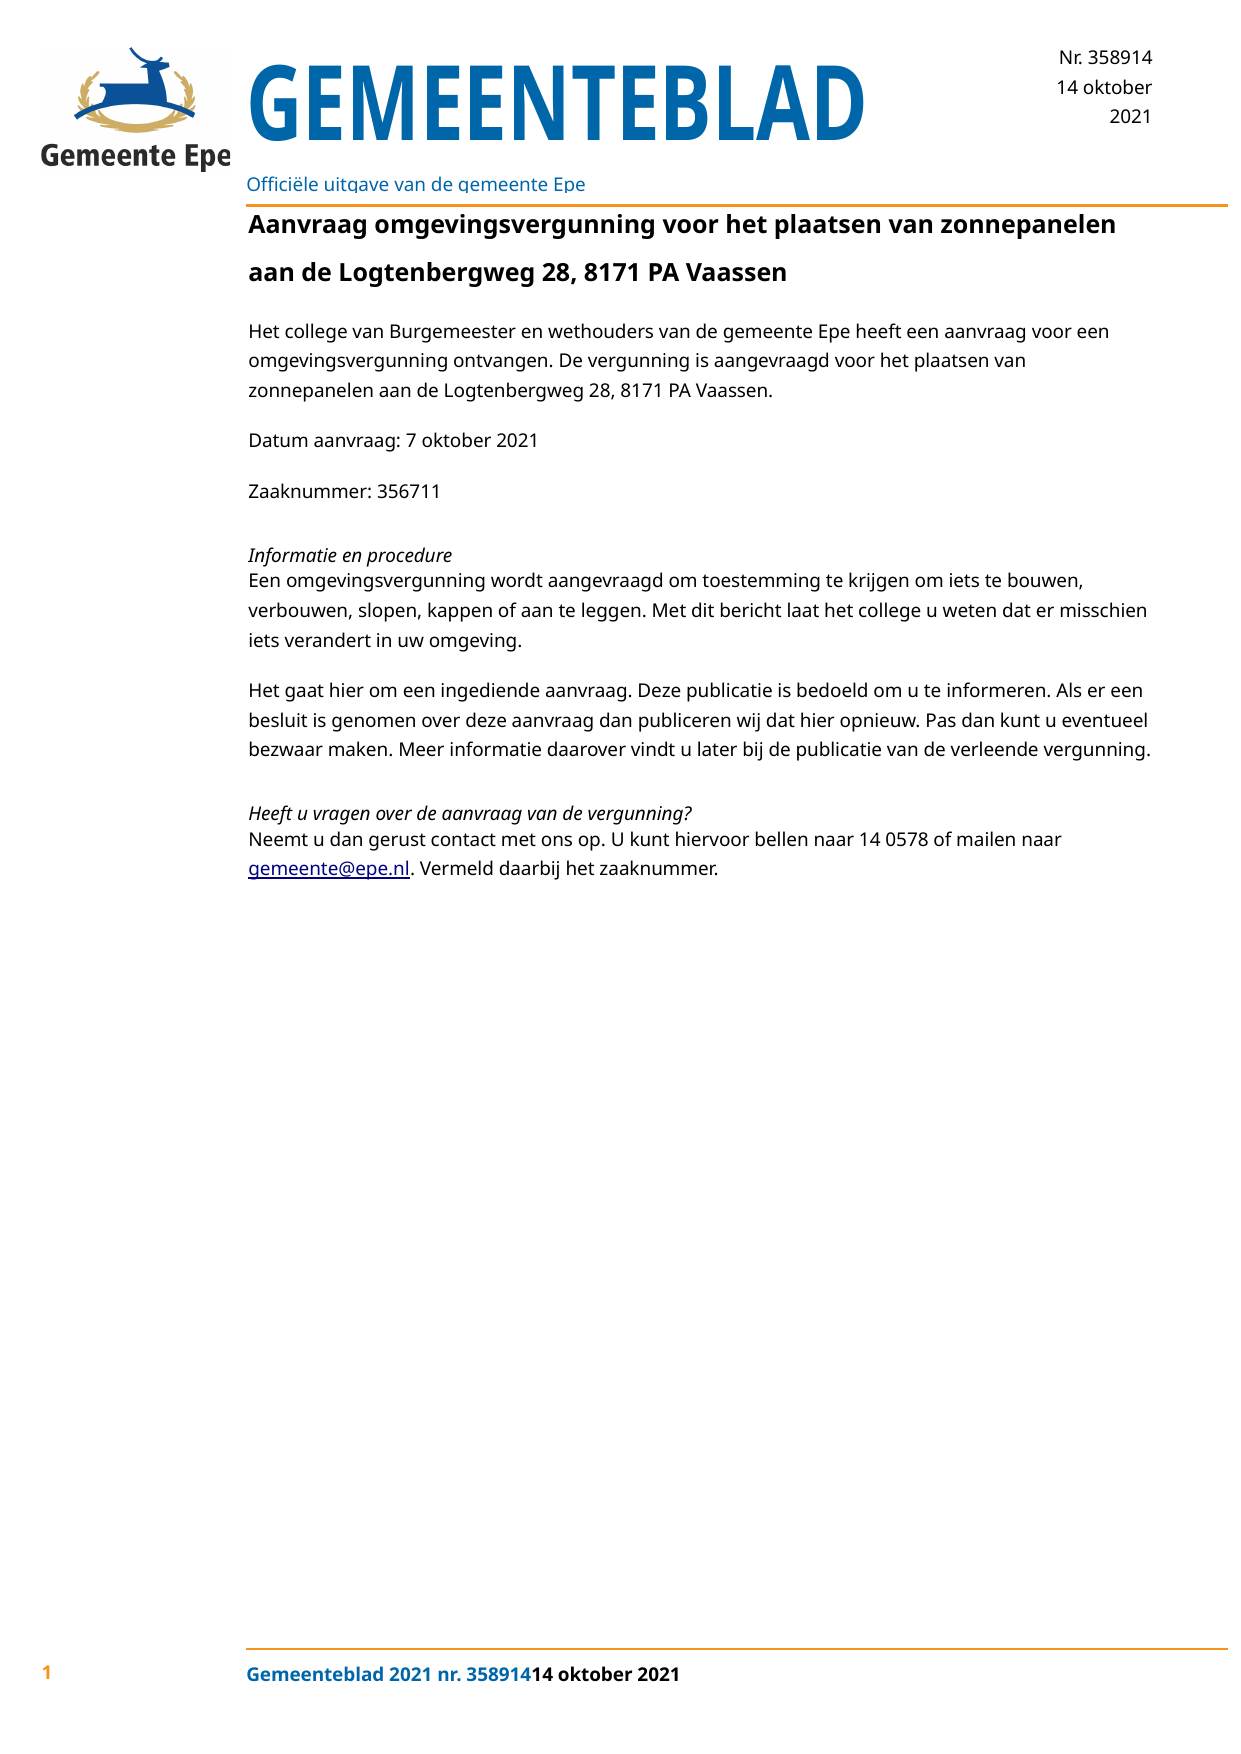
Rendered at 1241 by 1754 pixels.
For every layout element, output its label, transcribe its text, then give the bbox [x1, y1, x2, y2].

text Informatie en procedure [248, 542, 1152, 568]
text Heeft u vragen over de aanvraag van de vergunning? [248, 800, 1152, 826]
text Datum aanvraag: 7 oktober 2021 [248, 427, 1152, 453]
text Het gaat hier om een ingediende aanvraag. Deze publicatie is bedoeld om u te informeren. Als er een besluit is genomen over deze aanvraag dan publiceren wij dat hier opnieuw. Pas dan kunt u eventueel bezwaar maken. Meer informatie daarover vindt u later bij de publicatie van de verleende vergunning. [248, 677, 1152, 762]
text Het college van Burgemeester en wethouders van de gemeente Epe heeft een aanvraag voor een omgevingsvergunning ontvangen. De vergunning is aangevraagd voor het plaatsen van zonnepanelen aan de Logtenbergweg 28, 8171 PA Vaassen. [248, 318, 1152, 403]
picture [41, 47, 231, 172]
text Aanvraag omgevingsvergunning voor het plaatsen van zonnepanelen aan de Logtenbergweg 28, 8171 PA Vaassen [248, 207, 1152, 288]
text Een omgevingsvergunning wordt aangevraagd om toestemming te krijgen om iets te bouwen, verbouwen, slopen, kappen of aan te leggen. Met dit bericht laat het college u weten dat er misschien iets verandert in uw omgeving. [248, 568, 1152, 652]
text Zaaknummer: 356711 [248, 478, 1152, 504]
text Neemt u dan gerust contact met ons op. U kunt hiervoor bellen naar 14 0578 of mailen naar gemeente@epe.nl. Vermeld daarbij het zaaknummer. [248, 826, 1152, 881]
